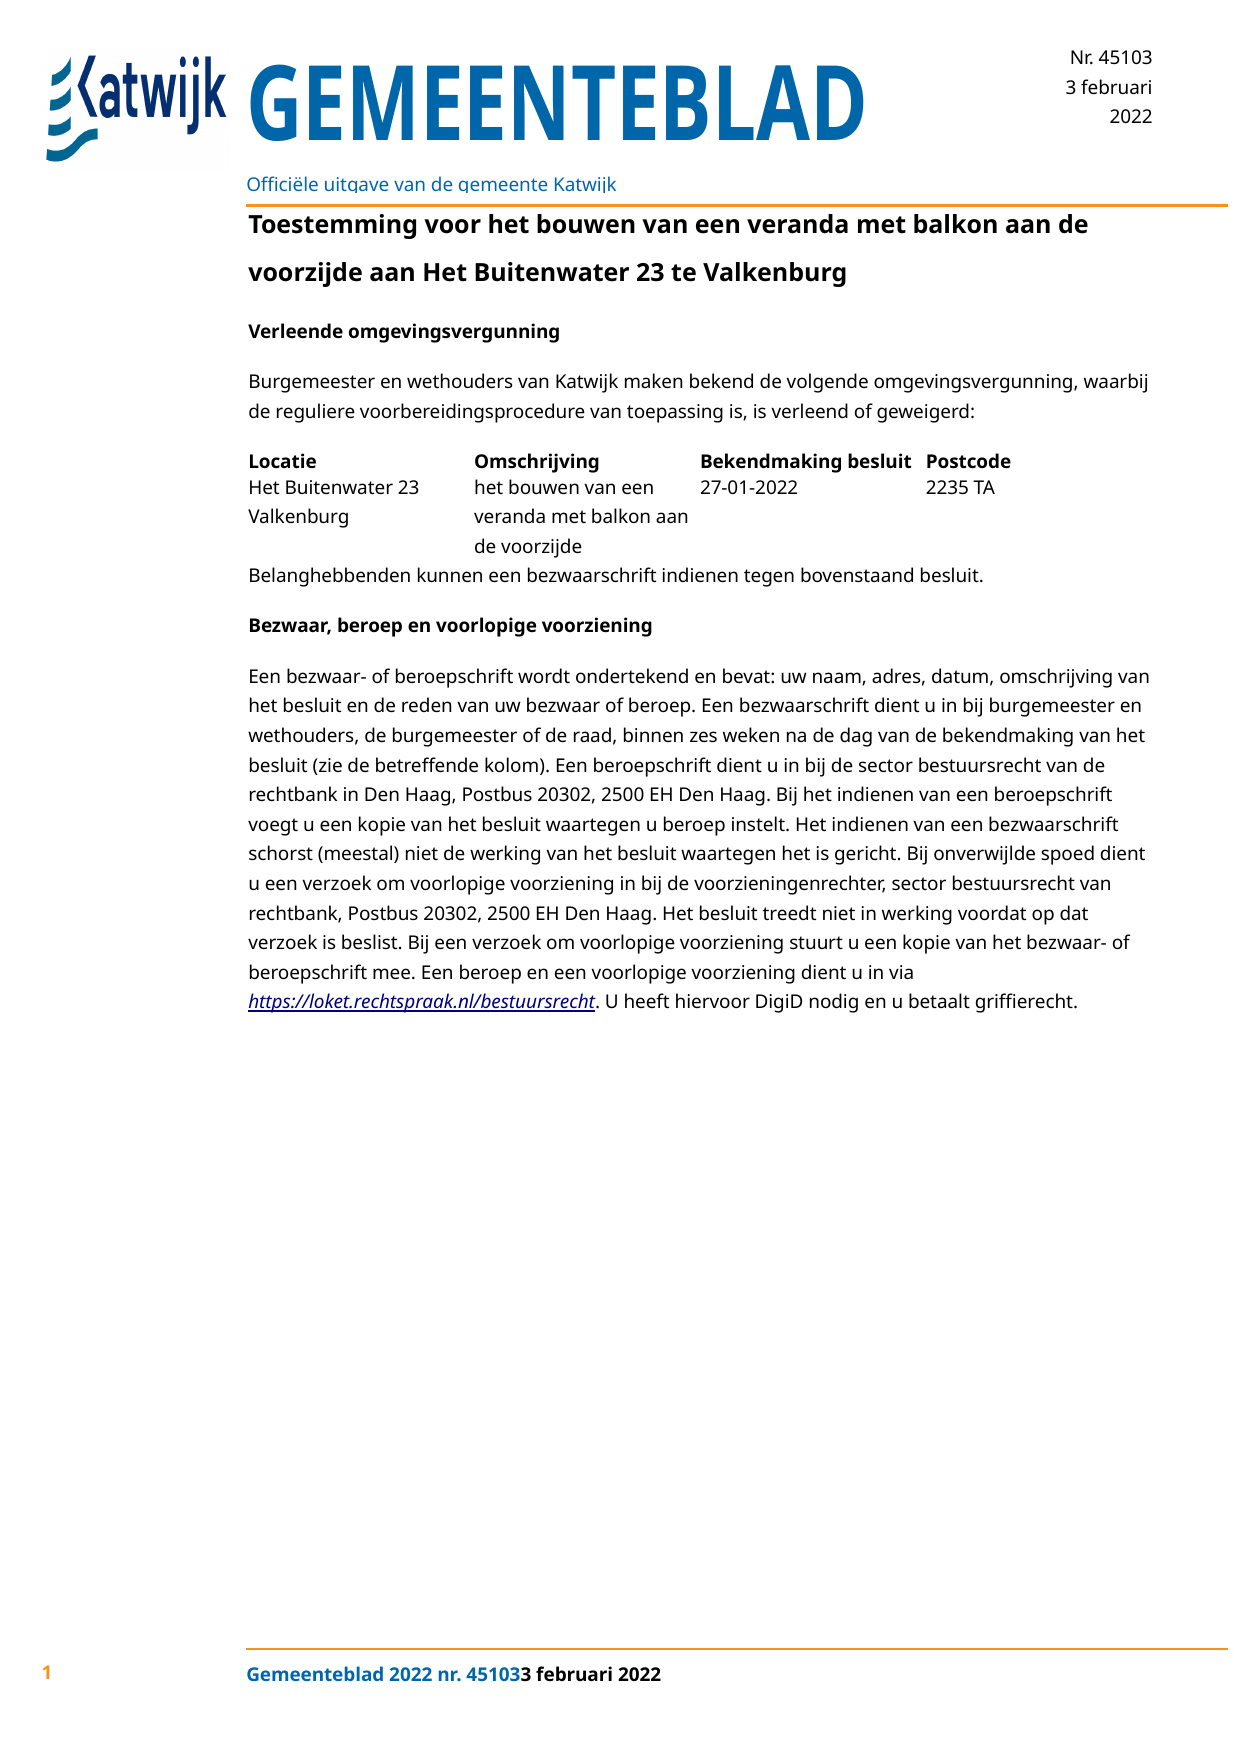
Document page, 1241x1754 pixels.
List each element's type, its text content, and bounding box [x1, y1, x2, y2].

table_cell Het Buitenwater 23 Valkenburg [248, 474, 474, 559]
table_header Omschrijving [474, 449, 700, 474]
table_header Bekendmaking besluit [700, 449, 926, 474]
table_header Locatie [248, 449, 474, 474]
picture [41, 47, 231, 172]
text Een bezwaar- of beroepschrift wordt ondertekend en bevat: uw naam, adres, datum, omschrijving van het besluit en de reden van uw bezwaar of beroep. Een bezwaarschrift dient u in bij burgemeester en wethouders, de burgemeester of de raad, binnen zes weken na de dag van de bekendmaking van het besluit (zie de betreffende kolom). Een beroepschrift dient u in bij de sector bestuursrecht van de rechtbank in Den Haag, Postbus 20302, 2500 EH Den Haag. Bij het indienen van een beroepschrift voegt u een kopie van het besluit waartegen u beroep instelt. Het indienen van een bezwaarschrift schorst (meestal) niet de werking van het besluit waartegen het is gericht. Bij onverwijlde spoed dient u een verzoek om voorlopige voorziening in bij de voorzieningenrechter, sector bestuursrecht van rechtbank, Postbus 20302, 2500 EH Den Haag. Het besluit treedt niet in werking voordat op dat verzoek is beslist. Bij een verzoek om voorlopige voorziening stuurt u een kopie van het bezwaar- of beroepschrift mee. Een beroep en een voorlopige voorziening dient u in via https://loket.rechtspraak.nl/bestuursrecht. U heeft hiervoor DigiD nodig en u betaalt griffierecht. [248, 663, 1152, 1014]
text Toestemming voor het bouwen van een veranda met balkon aan de voorzijde aan Het Buitenwater 23 te Valkenburg [248, 207, 1152, 288]
table_cell het bouwen van een veranda met balkon aan de voorzijde [474, 474, 700, 559]
text Belanghebbenden kunnen een bezwaarschrift indienen tegen bovenstaand besluit. [248, 562, 1152, 588]
text Verleende omgevingsvergunning [248, 318, 1152, 344]
table_cell 27-01-2022 [700, 474, 926, 559]
text Burgemeester en wethouders van Katwijk maken bekend de volgende omgevingsvergunning, waarbij de reguliere voorbereidingsprocedure van toepassing is, is verleend of geweigerd: [248, 368, 1152, 424]
table_cell 2235 TA [926, 474, 1152, 559]
table_header Postcode [926, 449, 1152, 474]
text Bezwaar, beroep en voorlopige voorziening [248, 613, 1152, 638]
